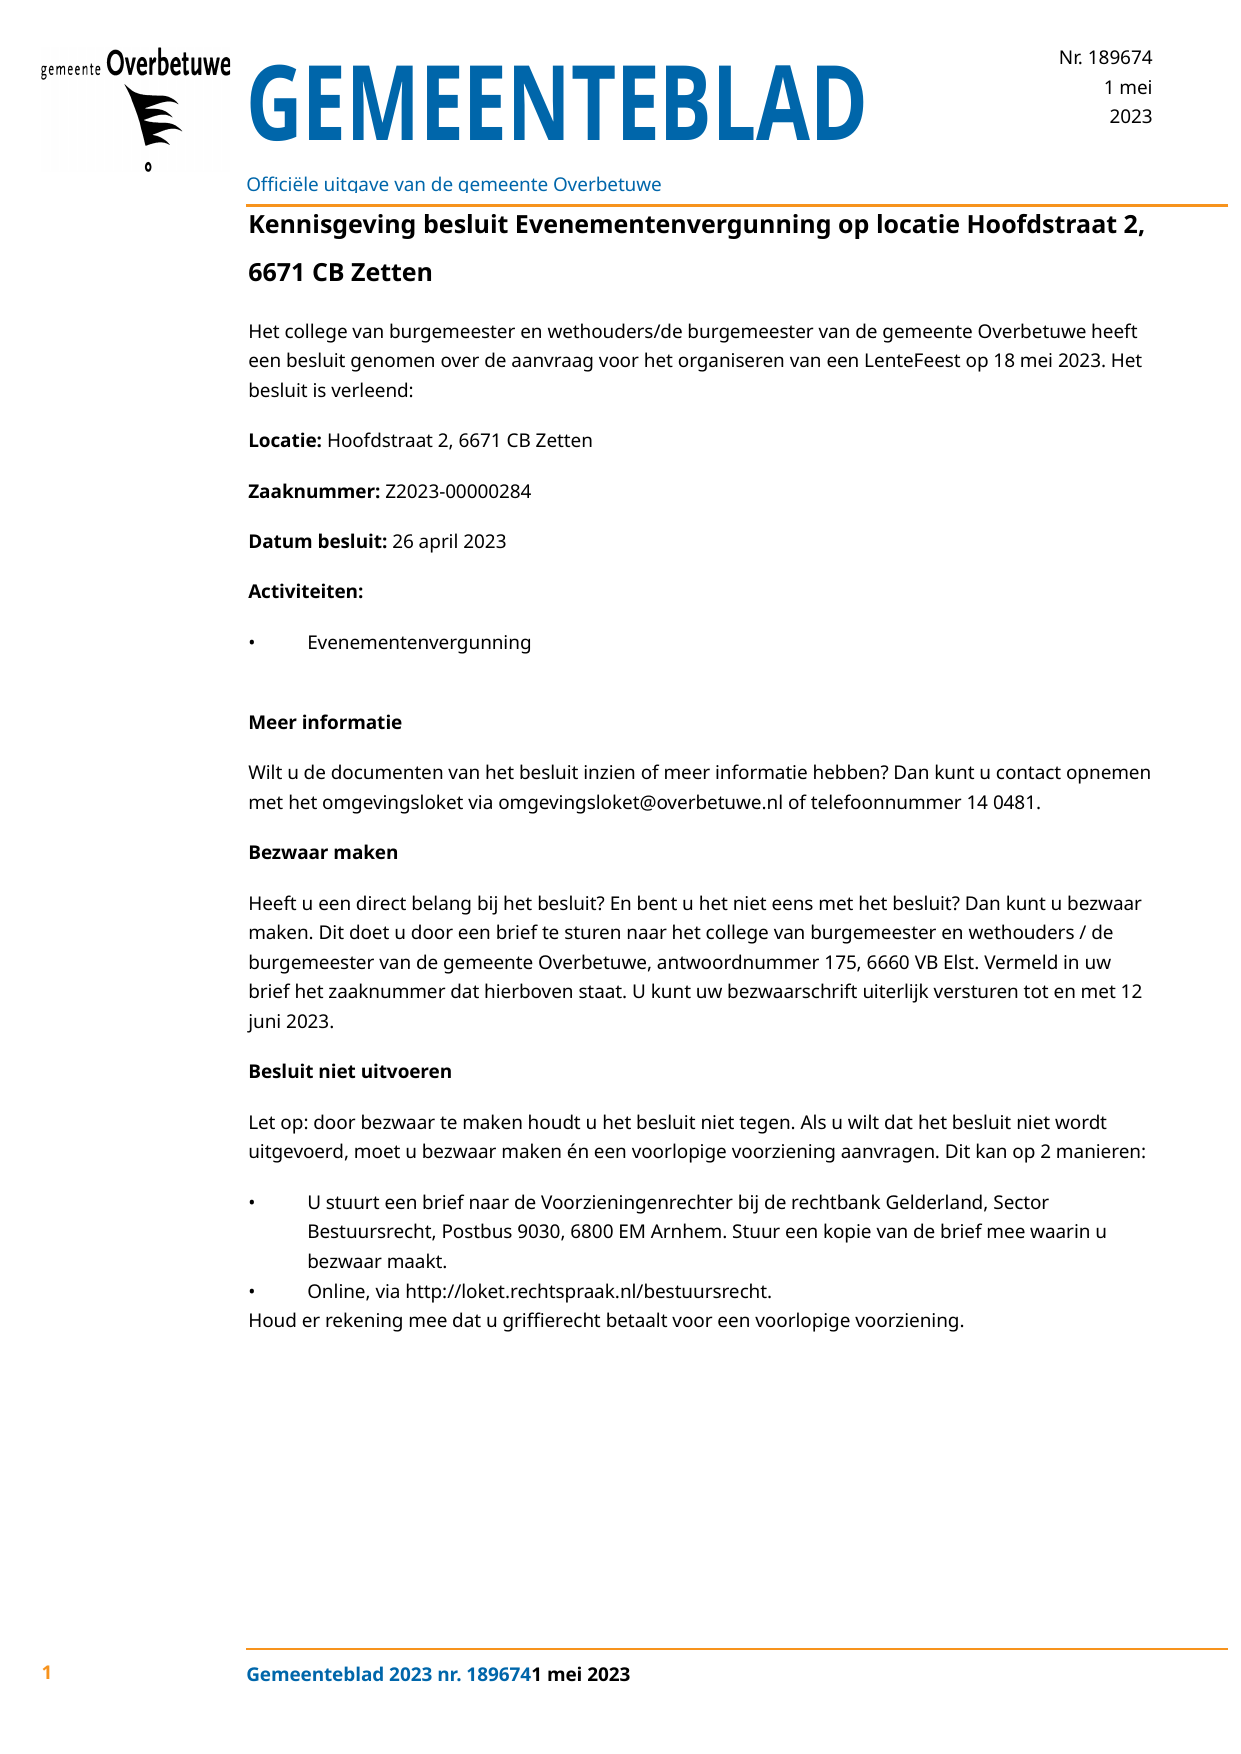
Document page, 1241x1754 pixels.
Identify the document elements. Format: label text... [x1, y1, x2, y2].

text Locatie: Hoofdstraat 2, 6671 CB Zetten [248, 427, 1152, 453]
list Evenementenvergunning [248, 629, 1152, 655]
list Online, via http://loket.rechtspraak.nl/bestuursrecht. [248, 1278, 1152, 1304]
text Meer informatie [248, 709, 1152, 735]
text Datum besluit: 26 april 2023 [248, 528, 1152, 554]
text Heeft u een direct belang bij het besluit? En bent u het niet eens met het besluit? Dan kunt u bezwaar maken. Dit doet u door een brief te sturen naar het college van burgemeester en wethouders / de burgemeester van de gemeente Overbetuwe, antwoordnummer 175, 6660 VB Elst. Vermeld in uw brief het zaaknummer dat hierboven staat. U kunt uw bezwaarschrift uiterlijk versturen tot en met 12 juni 2023. [248, 890, 1152, 1034]
text Het college van burgemeester en wethouders/de burgemeester van de gemeente Overbetuwe heeft een besluit genomen over de aanvraag voor het organiseren van een LenteFeest op 18 mei 2023. Het besluit is verleend: [248, 318, 1152, 403]
text Let op: door bezwaar te maken houdt u het besluit niet tegen. Als u wilt dat het besluit niet wordt uitgevoerd, moet u bezwaar maken én een voorlopige voorziening aanvragen. Dit kan op 2 manieren: [248, 1109, 1152, 1164]
text Kennisgeving besluit Evenementenvergunning op locatie Hoofdstraat 2, 6671 CB Zetten [248, 207, 1152, 288]
text Besluit niet uitvoeren [248, 1059, 1152, 1084]
picture [41, 47, 231, 172]
text Activiteiten: [248, 579, 1152, 604]
text Wilt u de documenten van het besluit inzien of meer informatie hebben? Dan kunt u contact opnemen met het omgevingsloket via omgevingsloket@overbetuwe.nl of telefoonnummer 14 0481. [248, 759, 1152, 815]
text Zaaknummer: Z2023-00000284 [248, 478, 1152, 504]
list U stuurt een brief naar de Voorzieningenrechter bij de rechtbank Gelderland, Sector Bestuursrecht, Postbus 9030, 6800 EM Arnhem. Stuur een kopie van de brief mee waarin u bezwaar maakt. [248, 1189, 1152, 1274]
text Bezwaar maken [248, 839, 1152, 865]
text Houd er rekening mee dat u griffierecht betaalt voor een voorlopige voorziening. [248, 1307, 1152, 1333]
